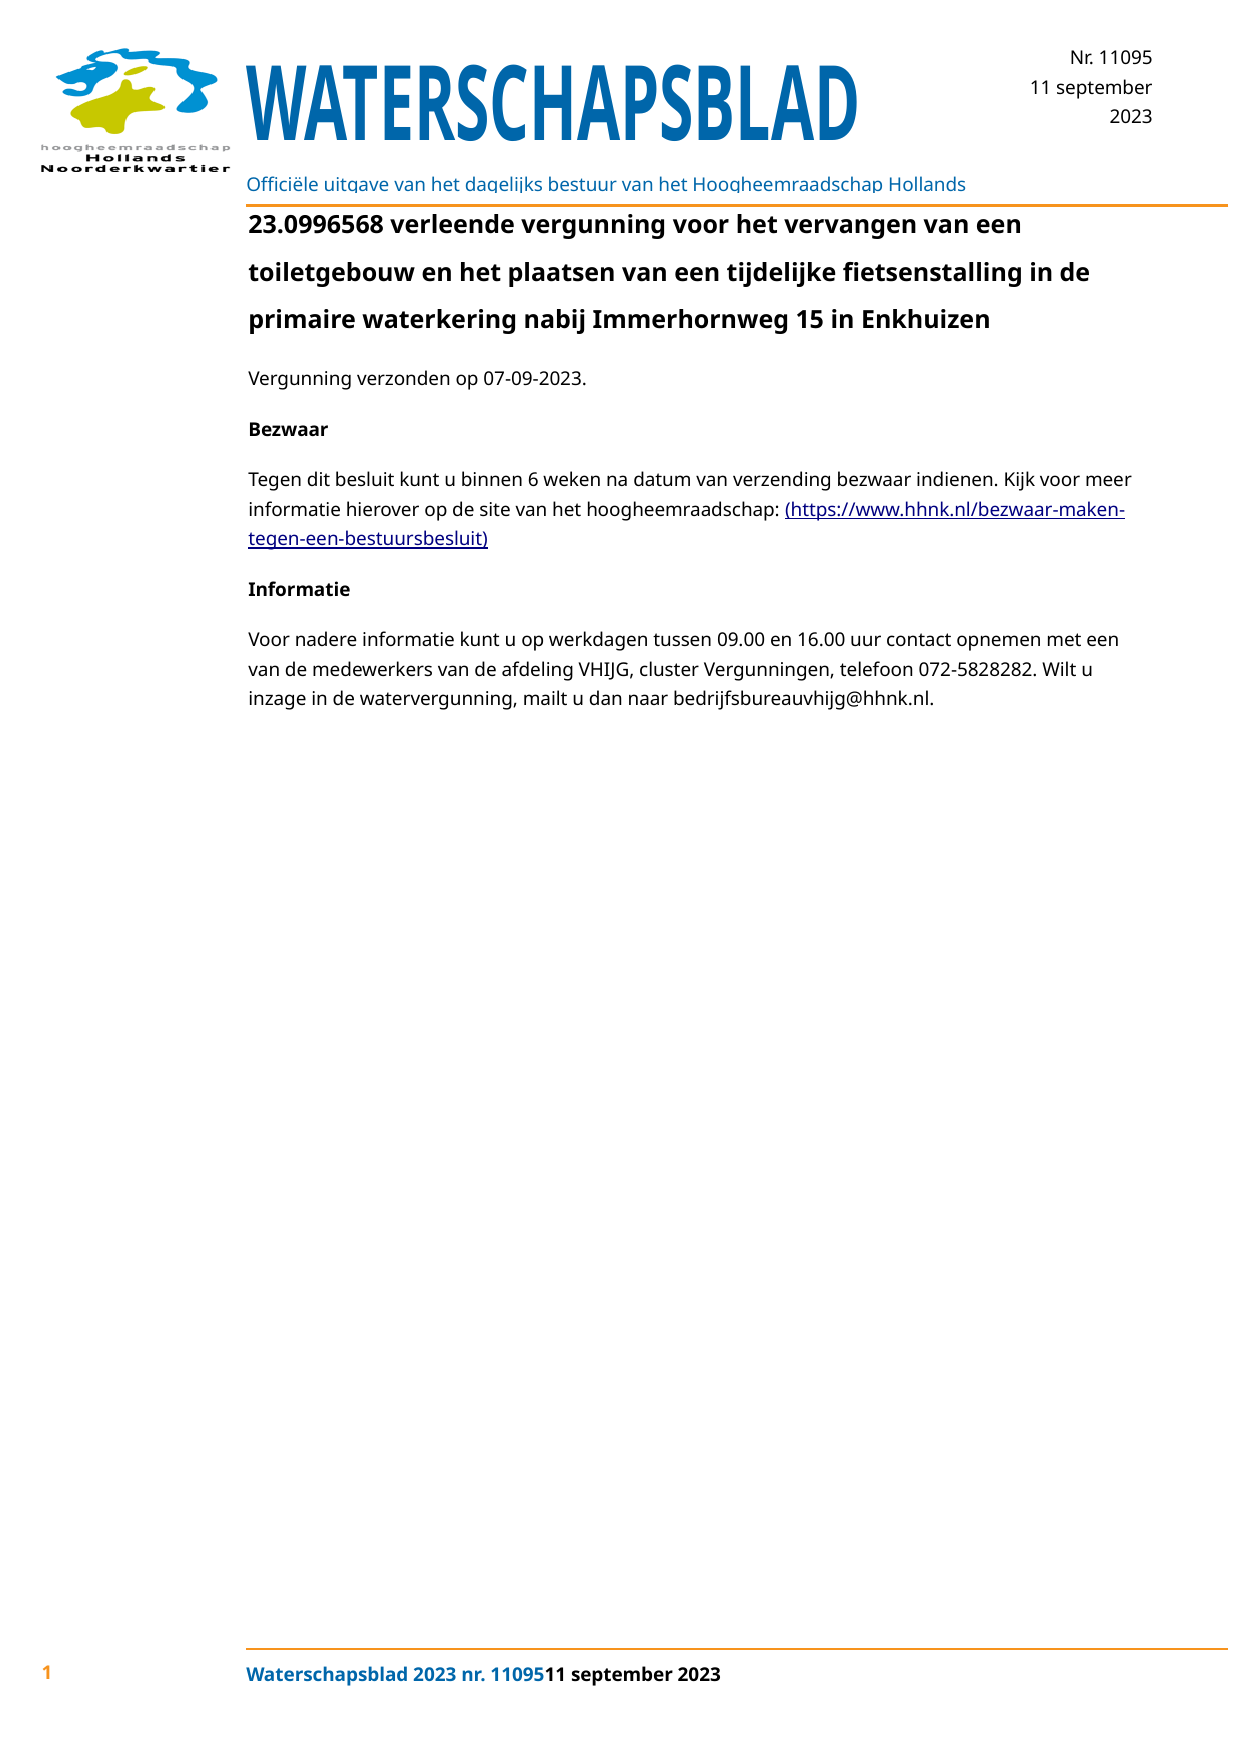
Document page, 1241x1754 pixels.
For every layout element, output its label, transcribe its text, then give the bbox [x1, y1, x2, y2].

text 23.0996568 verleende vergunning voor het vervangen van een toiletgebouw en het plaatsen van een tijdelijke fietsenstalling in de primaire waterkering nabij Immerhornweg 15 in Enkhuizen [248, 207, 1152, 336]
text Informatie [248, 576, 1152, 602]
text Vergunning verzonden op 07-09-2023. [248, 366, 1152, 391]
text Tegen dit besluit kunt u binnen 6 weken na datum van verzending bezwaar indienen. Kijk voor meer informatie hierover op de site van het hoogheemraadschap: (https://www.hhnk.nl/bezwaar-maken-tegen-een-bestuursbesluit) [248, 466, 1152, 551]
text Bezwaar [248, 416, 1152, 442]
text Voor nadere informatie kunt u op werkdagen tussen 09.00 en 16.00 uur contact opnemen met een van de medewerkers van de afdeling VHIJG, cluster Vergunningen, telefoon 072-5828282. Wilt u inzage in de watervergunning, mailt u dan naar bedrijfsbureauvhijg@hhnk.nl. [248, 626, 1152, 711]
picture [41, 47, 231, 172]
